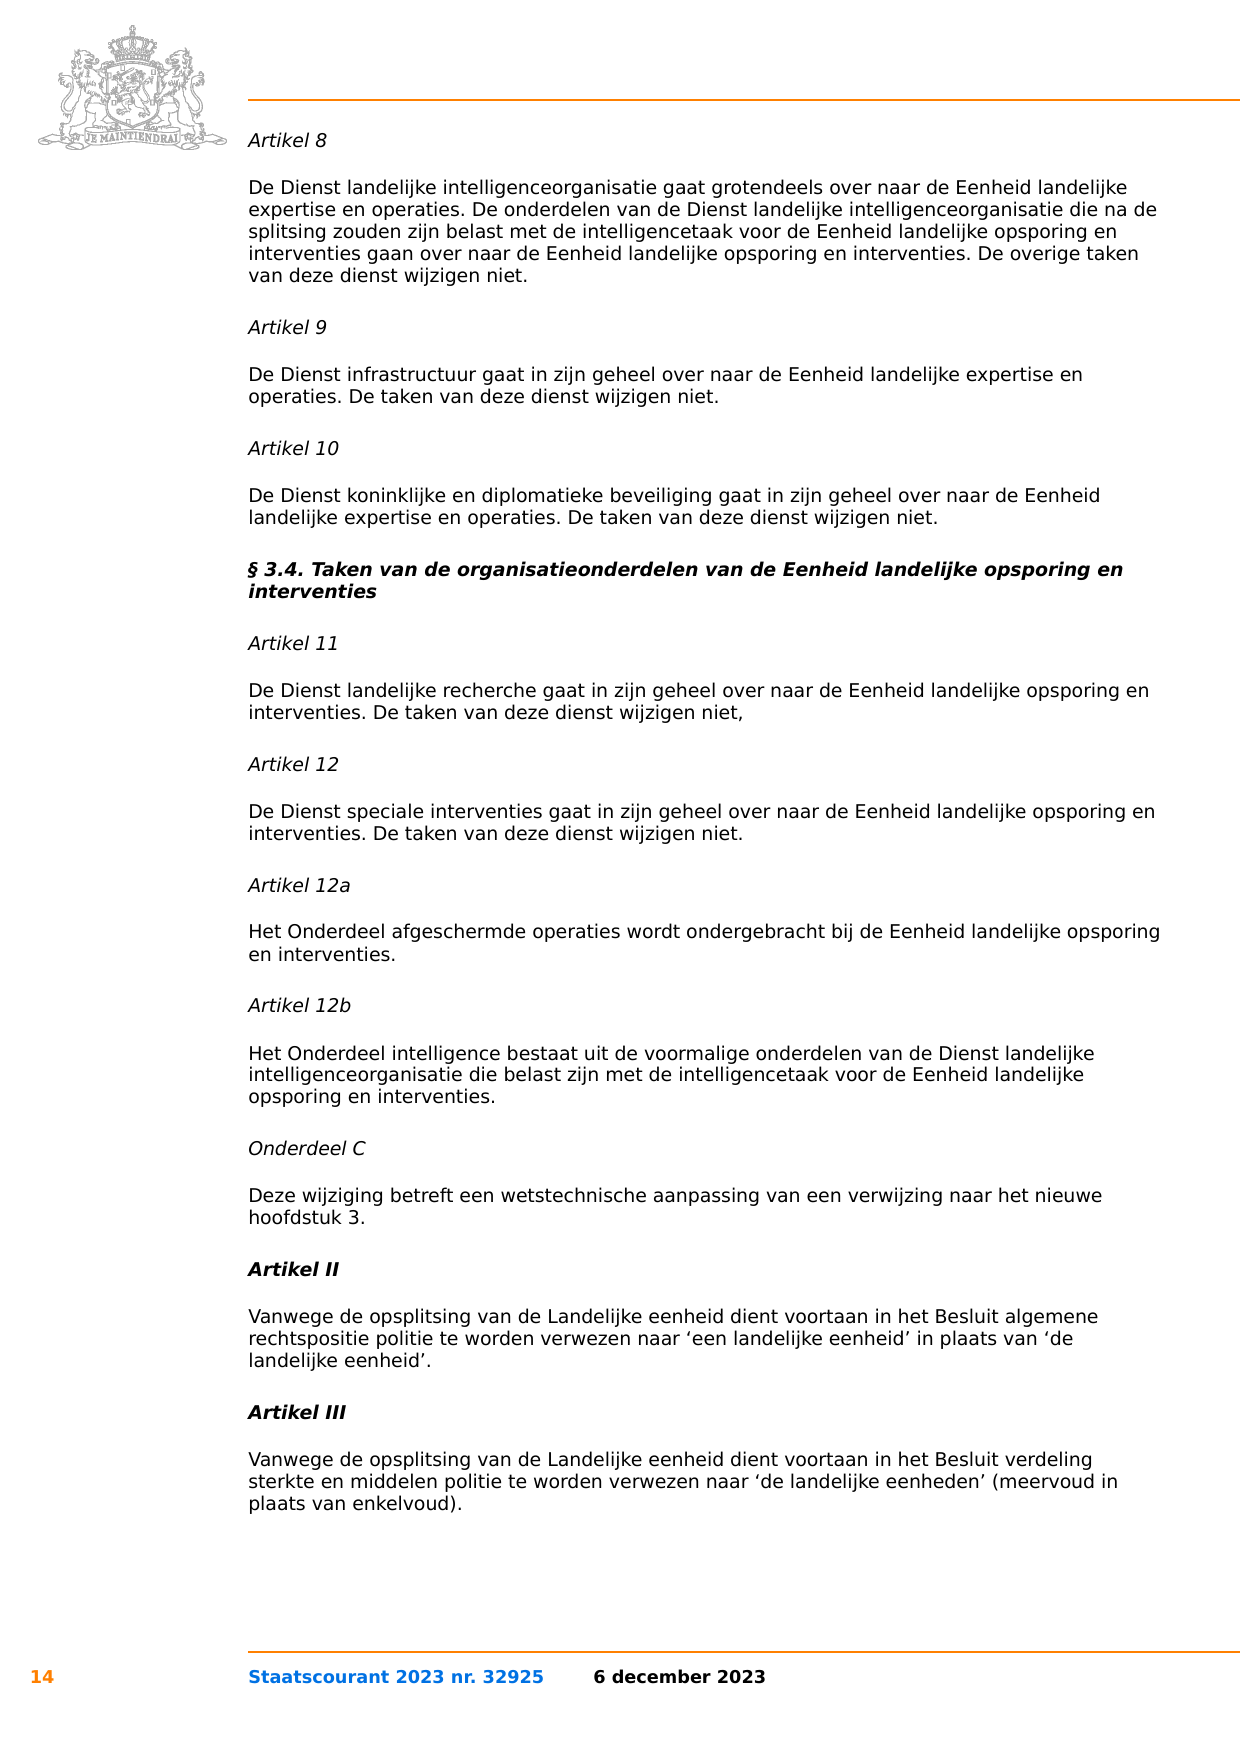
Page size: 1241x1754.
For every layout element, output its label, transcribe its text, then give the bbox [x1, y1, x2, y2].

text De Dienst speciale interventies gaat in zijn geheel over naar de Eenheid landelijke opsporing en interventies. De taken van deze dienst wijzigen niet. [248, 801, 1163, 844]
text De Dienst infrastructuur gaat in zijn geheel over naar de Eenheid landelijke expertise en operaties. De taken van deze dienst wijzigen niet. [248, 364, 1163, 408]
subtitle Onderdeel C [248, 1138, 1163, 1160]
subtitle Artikel III [248, 1402, 1163, 1424]
text De Dienst landelijke intelligenceorganisatie gaat grotendeels over naar de Eenheid landelijke expertise en operaties. De onderdelen van de Dienst landelijke intelligenceorganisatie die na de splitsing zouden zijn belast met de intelligencetaak voor de Eenheid landelijke opsporing en interventies gaan over naar de Eenheid landelijke opsporing en interventies. De overige taken van deze dienst wijzigen niet. [248, 177, 1163, 287]
subtitle Artikel II [248, 1259, 1163, 1281]
subtitle Artikel 12 [248, 753, 1163, 776]
subtitle Artikel 11 [248, 633, 1163, 654]
text Deze wijziging betreft een wetstechnische aanpassing van een verwijzing naar het nieuwe hoofdstuk 3. [248, 1185, 1163, 1229]
text De Dienst landelijke recherche gaat in zijn geheel over naar de Eenheid landelijke opsporing en interventies. De taken van deze dienst wijzigen niet, [248, 679, 1163, 723]
text Het Onderdeel afgeschermde operaties wordt ondergebracht bij de Eenheid landelijke opsporing en interventies. [248, 921, 1163, 965]
text Het Onderdeel intelligence bestaat uit de voormalige onderdelen van de Dienst landelijke intelligenceorganisatie die belast zijn met de intelligencetaak voor de Eenheid landelijke opsporing en interventies. [248, 1042, 1163, 1108]
subtitle § 3.4. Taken van de organisatieonderdelen van de Eenheid landelijke opsporing en interventies [248, 559, 1163, 603]
picture [38, 25, 227, 150]
text De Dienst koninklijke en diplomatieke beveiliging gaat in zijn geheel over naar de Eenheid landelijke expertise en operaties. De taken van deze dienst wijzigen niet. [248, 485, 1163, 529]
subtitle Artikel 9 [248, 317, 1163, 339]
text Vanwege de opsplitsing van de Landelijke eenheid dient voortaan in het Besluit verdeling sterkte en middelen politie te worden verwezen naar ‘de landelijke eenheden’ (meervoud in plaats van enkelvoud). [248, 1449, 1163, 1515]
subtitle Artikel 12b [248, 995, 1163, 1017]
subtitle Artikel 10 [248, 438, 1163, 460]
subtitle Artikel 8 [248, 130, 1163, 152]
subtitle Artikel 12a [248, 874, 1163, 896]
text Vanwege de opsplitsing van de Landelijke eenheid dient voortaan in het Besluit algemene rechtspositie politie te worden verwezen naar ‘een landelijke eenheid’ in plaats van ‘de landelijke eenheid’. [248, 1306, 1163, 1372]
